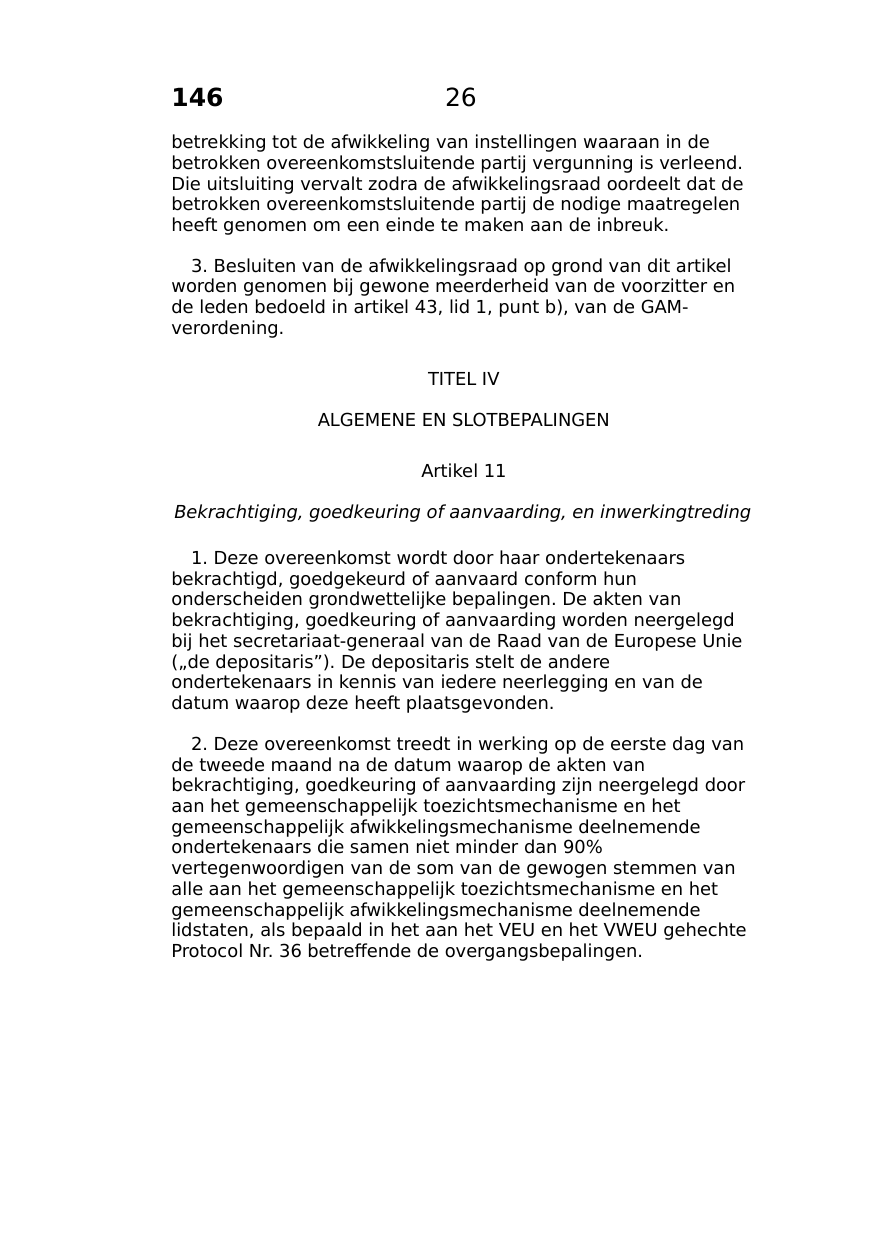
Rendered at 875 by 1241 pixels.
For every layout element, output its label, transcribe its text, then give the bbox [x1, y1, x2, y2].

subtitle TITEL IV ALGEMENE EN SLOTBEPALINGEN [171, 368, 756, 431]
text betrekking tot de afwikkeling van instellingen waaraan in de betrokken overeenkomstsluitende partij vergunning is verleend. Die uitsluiting vervalt zodra de afwikkelingsraad oordeelt dat de betrokken overeenkomstsluitende partij de nodige maatregelen heeft genomen om een einde te maken aan de inbreuk. [171, 132, 756, 236]
text 3. Besluiten van de afwikkelingsraad op grond van dit artikel worden genomen bij gewone meerderheid van de voorzitter en de leden bedoeld in artikel 43, lid 1, punt b), van de GAM-verordening. [171, 256, 756, 338]
text 1. Deze overeenkomst wordt door haar ondertekenaars bekrachtigd, goedgekeurd of aanvaard conform hun onderscheiden grondwettelijke bepalingen. De akten van bekrachtiging, goedkeuring of aanvaarding worden neergelegd bij het secretariaat-generaal van de Raad van de Europese Unie („de depositaris”). De depositaris stelt de andere ondertekenaars in kennis van iedere neerlegging en van de datum waarop deze heeft plaatsgevonden. [171, 548, 756, 714]
subtitle Artikel 11 Bekrachtiging, goedkeuring of aanvaarding, en inwerkingtreding [171, 461, 756, 523]
text 2. Deze overeenkomst treedt in werking op de eerste dag van de tweede maand na de datum waarop de akten van bekrachtiging, goedkeuring of aanvaarding zijn neergelegd door aan het gemeenschappelijk toezichtsmechanisme en het gemeenschappelijk afwikkelingsmechanisme deelnemende ondertekenaars die samen niet minder dan 90% vertegenwoordigen van de som van de gewogen stemmen van alle aan het gemeenschappelijk toezichtsmechanisme en het gemeenschappelijk afwikkelingsmechanisme deelnemende lidstaten, als bepaald in het aan het VEU en het VWEU gehechte Protocol Nr. 36 betreffende de overgangsbepalingen. [171, 734, 756, 962]
